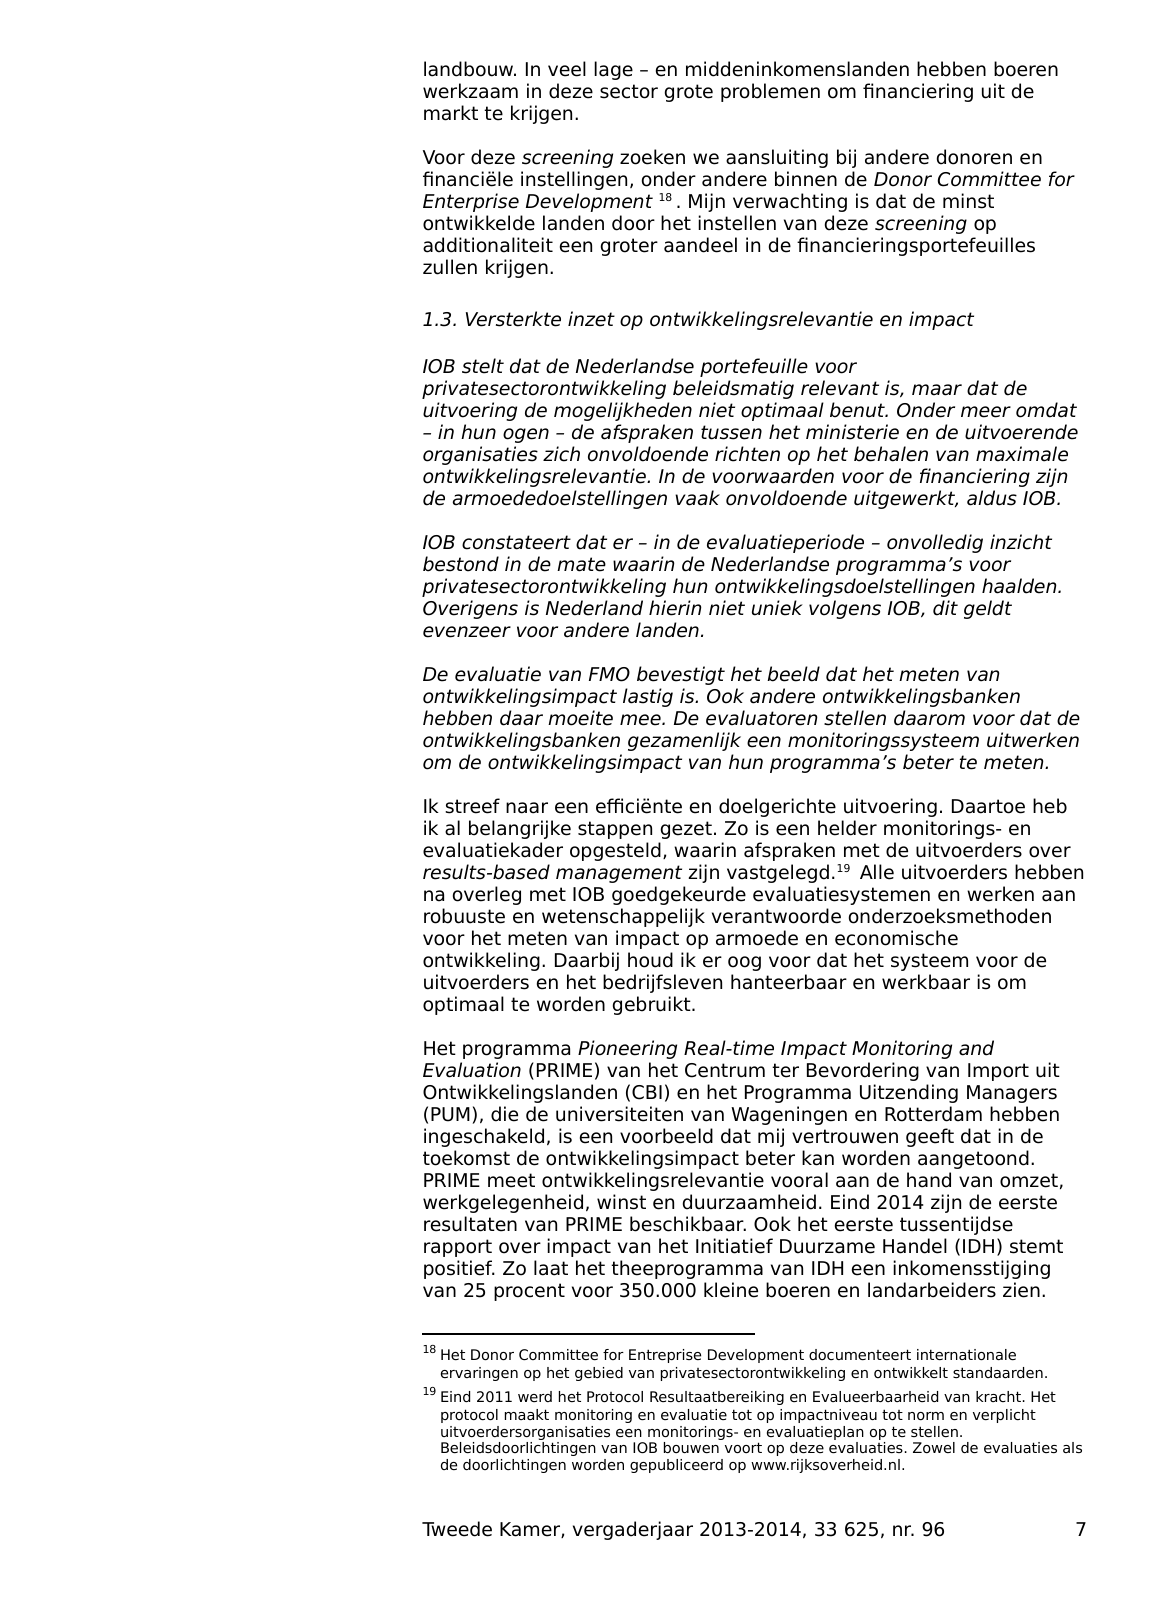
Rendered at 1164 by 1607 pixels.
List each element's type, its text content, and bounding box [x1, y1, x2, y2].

text IOB constateert dat er – in de evaluatieperiode – onvolledig inzicht bestond in de mate waarin de Nederlandse programma’s voor privatesectorontwikkeling hun ontwikkelingsdoelstellingen haalden. Overigens is Nederland hierin niet uniek volgens IOB, dit geldt evenzeer voor andere landen. [422, 532, 1087, 642]
text Het programma Pioneering Real-time Impact Monitoring and Evaluation (PRIME) van het Centrum ter Bevordering van Import uit Ontwikkelingslanden (CBI) en het Programma Uitzending Managers (PUM), die de universiteiten van Wageningen en Rotterdam hebben ingeschakeld, is een voorbeeld dat mij vertrouwen geeft dat in de toekomst de ontwikkelingsimpact beter kan worden aangetoond. PRIME meet ontwikkelingsrelevantie vooral aan de hand van omzet, werkgelegenheid, winst en duurzaamheid. Eind 2014 zijn de eerste resultaten van PRIME beschikbaar. Ook het eerste tussentijdse rapport over impact van het Initiatief Duurzame Handel (IDH) stemt positief. Zo laat het theeprogramma van IDH een inkomensstijging van 25 procent voor 350.000 kleine boeren en landarbeiders zien. [422, 1038, 1087, 1302]
subtitle 1.3. Versterkte inzet op ontwikkelingsrelevantie en impact [422, 309, 1087, 331]
text Eind 2011 werd het Protocol Resultaatbereiking en Evalueerbaarheid van kracht. Het protocol maakt monitoring en evaluatie tot op impactniveau tot norm en verplicht uitvoerdersorganisaties een monitorings- en evaluatieplan op te stellen. Beleidsdoorlichtingen van IOB bouwen voort op deze evaluaties. Zowel de evaluaties als de doorlichtingen worden gepubliceerd op www.rijksoverheid.nl. [422, 1385, 1087, 1474]
text Het Donor Committee for Entreprise Development documenteert internationale ervaringen op het gebied van privatesectorontwikkeling en ontwikkelt standaarden. [422, 1343, 1087, 1382]
text De evaluatie van FMO bevestigt het beeld dat het meten van ontwikkelingsimpact lastig is. Ook andere ontwikkelingsbanken hebben daar moeite mee. De evaluatoren stellen daarom voor dat de ontwikkelingsbanken gezamenlijk een monitoringssysteem uitwerken om de ontwikkelingsimpact van hun programma’s beter te meten. [422, 664, 1087, 774]
text Voor deze screening zoeken we aansluiting bij andere donoren en financiële instellingen, onder andere binnen de Donor Committee for Enterprise Development . Mijn verwachting is dat de minst ontwikkelde landen door het instellen van deze screening op additionaliteit een groter aandeel in de financieringsportefeuilles zullen krijgen. [422, 147, 1087, 279]
text IOB stelt dat de Nederlandse portefeuille voor privatesectorontwikkeling beleidsmatig relevant is, maar dat de uitvoering de mogelijkheden niet optimaal benut. Onder meer omdat – in hun ogen – de afspraken tussen het ministerie en de uitvoerende organisaties zich onvoldoende richten op het behalen van maximale ontwikkelingsrelevantie. In de voorwaarden voor de financiering zijn de armoededoelstellingen vaak onvoldoende uitgewerkt, aldus IOB. [422, 356, 1087, 510]
text Ik streef naar een efficiënte en doelgerichte uitvoering. Daartoe heb ik al belangrijke stappen gezet. Zo is een helder monitorings- en evaluatiekader opgesteld, waarin afspraken met de uitvoerders over results-based management zijn vastgelegd. Alle uitvoerders hebben na overleg met IOB goedgekeurde evaluatiesystemen en werken aan robuuste en wetenschappelijk verantwoorde onderzoeksmethoden voor het meten van impact op armoede en economische ontwikkeling. Daarbij houd ik er oog voor dat het systeem voor de uitvoerders en het bedrijfsleven hanteerbaar en werkbaar is om optimaal te worden gebruikt. [422, 796, 1087, 1016]
text landbouw. In veel lage – en middeninkomenslanden hebben boeren werkzaam in deze sector grote problemen om financiering uit de markt te krijgen. [422, 59, 1087, 125]
